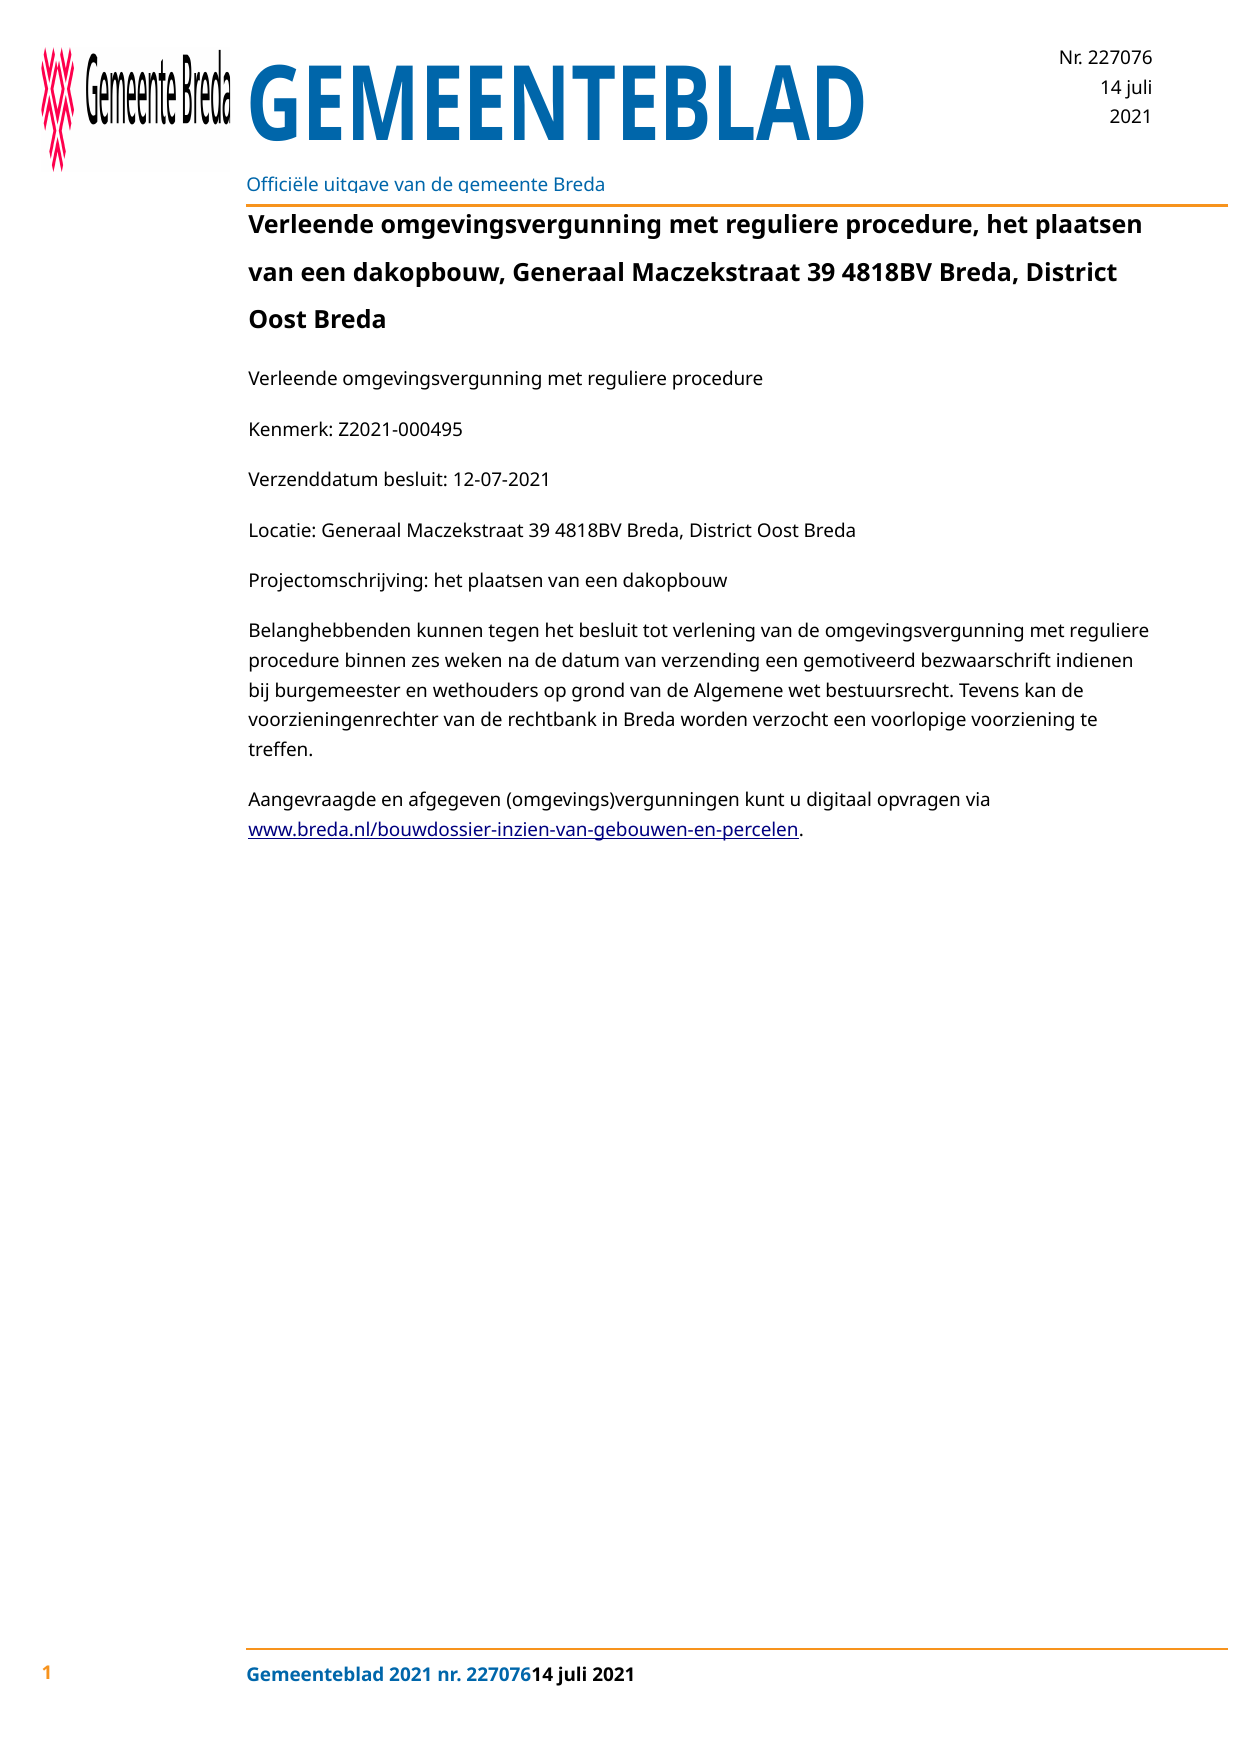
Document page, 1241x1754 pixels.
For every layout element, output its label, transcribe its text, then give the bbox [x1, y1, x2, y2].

text Projectomschrijving: het plaatsen van een dakopbouw [248, 567, 1152, 593]
text Kenmerk: Z2021-000495 [248, 416, 1152, 442]
text Verzenddatum besluit: 12-07-2021 [248, 466, 1152, 492]
text Aangevraagde en afgegeven (omgevings)vergunningen kunt u digitaal opvragen via www.breda.nl/bouwdossier-inzien-van-gebouwen-en-percelen. [248, 786, 1152, 842]
text Verleende omgevingsvergunning met reguliere procedure, het plaatsen van een dakopbouw, Generaal Maczekstraat 39 4818BV Breda, District Oost Breda [248, 207, 1152, 336]
text Locatie: Generaal Maczekstraat 39 4818BV Breda, District Oost Breda [248, 517, 1152, 542]
text Belanghebbenden kunnen tegen het besluit tot verlening van de omgevingsvergunning met reguliere procedure binnen zes weken na de datum van verzending een gemotiveerd bezwaarschrift indienen bij burgemeester en wethouders op grond van de Algemene wet bestuursrecht. Tevens kan de voorzieningenrechter van de rechtbank in Breda worden verzocht een voorlopige voorziening te treffen. [248, 618, 1152, 762]
picture [41, 47, 231, 172]
text Verleende omgevingsvergunning met reguliere procedure [248, 366, 1152, 391]
